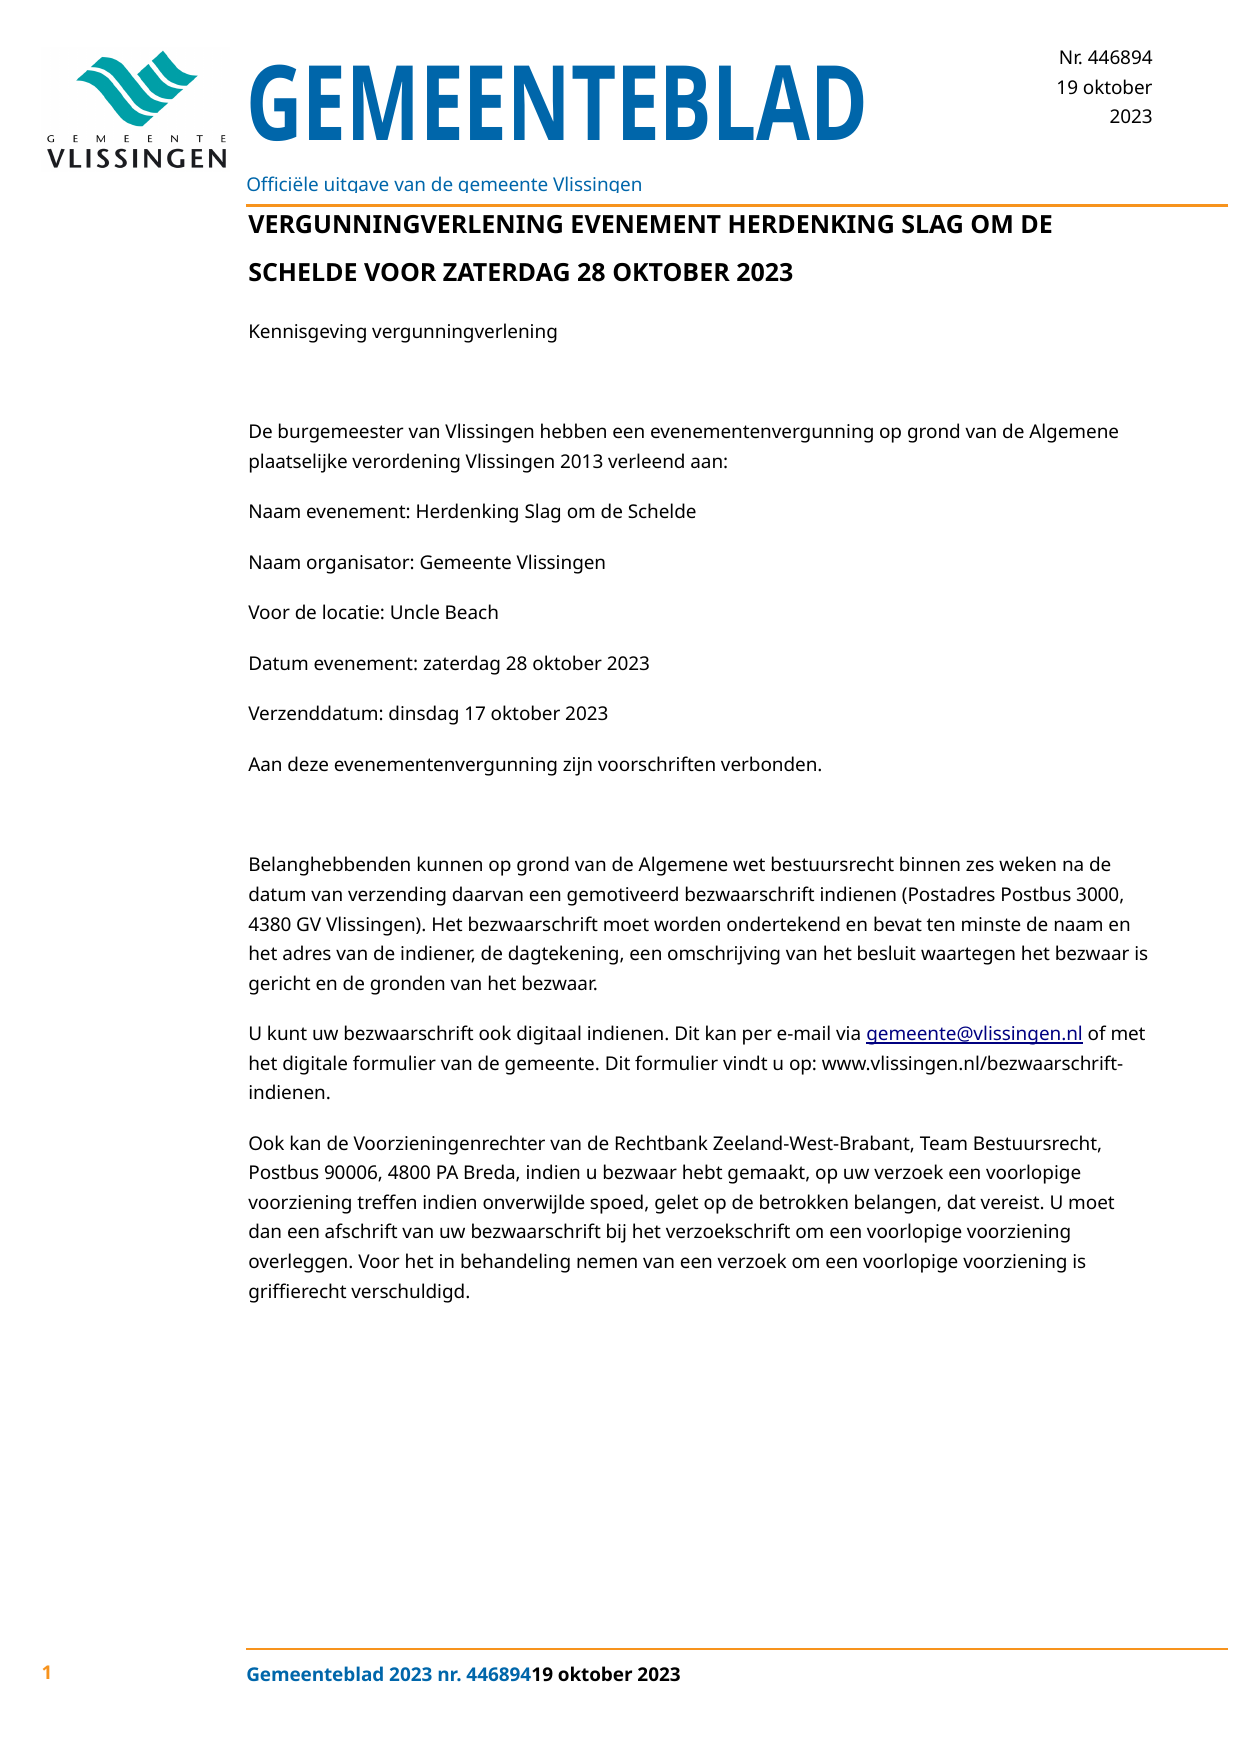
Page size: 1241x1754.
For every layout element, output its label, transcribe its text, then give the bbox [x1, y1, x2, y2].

picture [41, 47, 231, 172]
text Aan deze evenementenvergunning zijn voorschriften verbonden. [248, 751, 1152, 777]
text De burgemeester van Vlissingen hebben een evenementenvergunning op grond van de Algemene plaatselijke verordening Vlissingen 2013 verleend aan: [248, 419, 1152, 474]
text Ook kan de Voorzieningenrechter van de Rechtbank Zeeland-West-Brabant, Team Bestuursrecht, Postbus 90006, 4800 PA Breda, indien u bezwaar hebt gemaakt, op uw verzoek een voorlopige voorziening treffen indien onverwijlde spoed, gelet op de betrokken belangen, dat vereist. U moet dan een afschrift van uw bezwaarschrift bij het verzoekschrift om een voorlopige voorziening overleggen. Voor het in behandeling nemen van een verzoek om een voorlopige voorziening is griffierecht verschuldigd. [248, 1130, 1152, 1304]
text U kunt uw bezwaarschrift ook digitaal indienen. Dit kan per e-mail via gemeente@vlissingen.nl of met het digitale formulier van de gemeente. Dit formulier vindt u op: www.vlissingen.nl/bezwaarschrift-indienen. [248, 1020, 1152, 1105]
text Verzenddatum: dinsdag 17 oktober 2023 [248, 700, 1152, 726]
text Naam evenement: Herdenking Slag om de Schelde [248, 499, 1152, 524]
text Voor de locatie: Uncle Beach [248, 599, 1152, 625]
text Naam organisator: Gemeente Vlissingen [248, 549, 1152, 575]
text Datum evenement: zaterdag 28 oktober 2023 [248, 650, 1152, 676]
text Belanghebbenden kunnen op grond van de Algemene wet bestuursrecht binnen zes weken na de datum van verzending daarvan een gemotiveerd bezwaarschrift indienen (Postadres Postbus 3000, 4380 GV Vlissingen). Het bezwaarschrift moet worden ondertekend en bevat ten minste de naam en het adres van de indiener, de dagtekening, een omschrijving van het besluit waartegen het bezwaar is gericht en de gronden van het bezwaar. [248, 852, 1152, 996]
text VERGUNNINGVERLENING EVENEMENT HERDENKING SLAG OM DE SCHELDE VOOR ZATERDAG 28 OKTOBER 2023 [248, 207, 1152, 288]
text Kennisgeving vergunningverlening [248, 318, 1152, 344]
